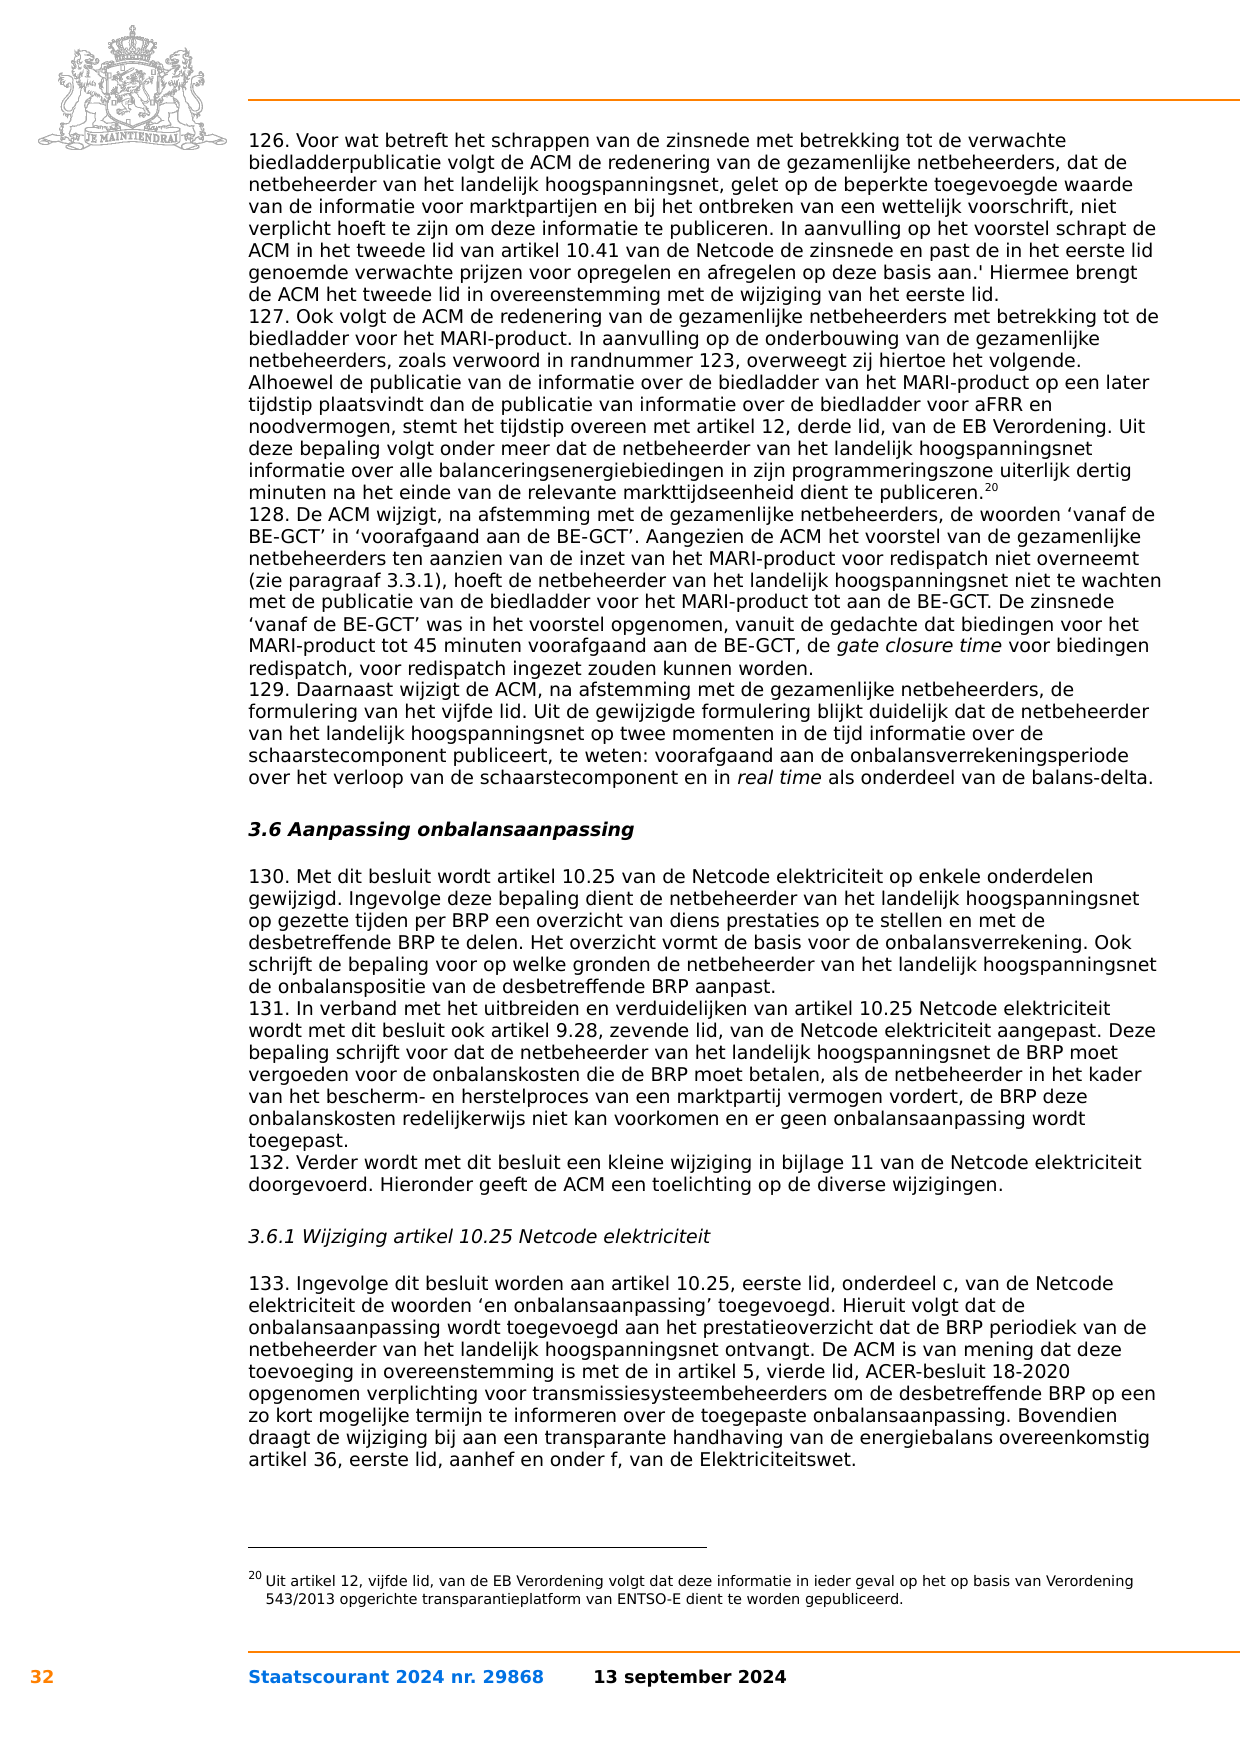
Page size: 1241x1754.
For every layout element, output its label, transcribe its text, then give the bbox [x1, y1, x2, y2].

text 130. Met dit besluit wordt artikel 10.25 van de Netcode elektriciteit op enkele onderdelen gewijzigd. Ingevolge deze bepaling dient de netbeheerder van het landelijk hoogspanningsnet op gezette tijden per BRP een overzicht van diens prestaties op te stellen en met de desbetreffende BRP te delen. Het overzicht vormt de basis voor de onbalansverrekening. Ook schrijft de bepaling voor op welke gronden de netbeheerder van het landelijk hoogspanningsnet de onbalanspositie van de desbetreffende BRP aanpast. [248, 866, 1163, 998]
subtitle 3.6.1 Wijziging artikel 10.25 Netcode elektriciteit [248, 1226, 1163, 1248]
text 131. In verband met het uitbreiden en verduidelijken van artikel 10.25 Netcode elektriciteit wordt met dit besluit ook artikel 9.28, zevende lid, van de Netcode elektriciteit aangepast. Deze bepaling schrijft voor dat de netbeheerder van het landelijk hoogspanningsnet de BRP moet vergoeden voor de onbalanskosten die de BRP moet betalen, als de netbeheerder in het kader van het bescherm- en herstelproces van een marktpartij vermogen vordert, de BRP deze onbalanskosten redelijkerwijs niet kan voorkomen en er geen onbalansaanpassing wordt toegepast. [248, 998, 1163, 1152]
text 126. Voor wat betreft het schrappen van de zinsnede met betrekking tot de verwachte biedladderpublicatie volgt de ACM de redenering van de gezamenlijke netbeheerders, dat de netbeheerder van het landelijk hoogspanningsnet, gelet op de beperkte toegevoegde waarde van de informatie voor marktpartijen en bij het ontbreken van een wettelijk voorschrift, niet verplicht hoeft te zijn om deze informatie te publiceren. In aanvulling op het voorstel schrapt de ACM in het tweede lid van artikel 10.41 van de Netcode de zinsnede en past de in het eerste lid genoemde verwachte prijzen voor opregelen en afregelen op deze basis aan.' Hiermee brengt de ACM het tweede lid in overeenstemming met de wijziging van het eerste lid. [248, 130, 1163, 306]
text 128. De ACM wijzigt, na afstemming met de gezamenlijke netbeheerders, de woorden ‘vanaf de BE-GCT’ in ‘voorafgaand aan de BE-GCT’. Aangezien de ACM het voorstel van de gezamenlijke netbeheerders ten aanzien van de inzet van het MARI-product voor redispatch niet overneemt (zie paragraaf 3.3.1), hoeft de netbeheerder van het landelijk hoogspanningsnet niet te wachten met de publicatie van de biedladder voor het MARI-product tot aan de BE-GCT. De zinsnede ‘vanaf de BE-GCT’ was in het voorstel opgenomen, vanuit de gedachte dat biedingen voor het MARI-product tot 45 minuten voorafgaand aan de BE-GCT, de gate closure time voor biedingen redispatch, voor redispatch ingezet zouden kunnen worden. [248, 503, 1163, 679]
text 133. Ingevolge dit besluit worden aan artikel 10.25, eerste lid, onderdeel c, van de Netcode elektriciteit de woorden ‘en onbalansaanpassing’ toegevoegd. Hieruit volgt dat de onbalansaanpassing wordt toegevoegd aan het prestatieoverzicht dat de BRP periodiek van de netbeheerder van het landelijk hoogspanningsnet ontvangt. De ACM is van mening dat deze toevoeging in overeenstemming is met de in artikel 5, vierde lid, ACER-besluit 18-2020 opgenomen verplichting voor transmissiesysteembeheerders om de desbetreffende BRP op een zo kort mogelijke termijn te informeren over de toegepaste onbalansaanpassing. Bovendien draagt de wijziging bij aan een transparante handhaving van de energiebalans overeenkomstig artikel 36, eerste lid, aanhef en onder f, van de Elektriciteitswet. [248, 1273, 1163, 1471]
text 127. Ook volgt de ACM de redenering van de gezamenlijke netbeheerders met betrekking tot de biedladder voor het MARI-product. In aanvulling op de onderbouwing van de gezamenlijke netbeheerders, zoals verwoord in randnummer 123, overweegt zij hiertoe het volgende. Alhoewel de publicatie van de informatie over de biedladder van het MARI-product op een later tijdstip plaatsvindt dan de publicatie van informatie over de biedladder voor aFRR en noodvermogen, stemt het tijdstip overeen met artikel 12, derde lid, van de EB Verordening. Uit deze bepaling volgt onder meer dat de netbeheerder van het landelijk hoogspanningsnet informatie over alle balanceringsenergiebiedingen in zijn programmeringszone uiterlijk dertig minuten na het einde van de relevante markttijdseenheid dient te publiceren. [248, 306, 1163, 503]
subtitle 3.6 Aanpassing onbalansaanpassing [248, 819, 1163, 841]
text 132. Verder wordt met dit besluit een kleine wijziging in bijlage 11 van de Netcode elektriciteit doorgevoerd. Hieronder geeft de ACM een toelichting op de diverse wijzigingen. [248, 1152, 1163, 1196]
text 129. Daarnaast wijzigt de ACM, na afstemming met de gezamenlijke netbeheerders, de formulering van het vijfde lid. Uit de gewijzigde formulering blijkt duidelijk dat de netbeheerder van het landelijk hoogspanningsnet op twee momenten in de tijd informatie over de schaarstecomponent publiceert, te weten: voorafgaand aan de onbalansverrekeningsperiode over het verloop van de schaarstecomponent en in real time als onderdeel van de balans-delta. [248, 679, 1163, 789]
picture [38, 25, 227, 150]
text Uit artikel 12, vijfde lid, van de EB Verordening volgt dat deze informatie in ieder geval op het op basis van Verordening 543/2013 opgerichte transparantieplatform van ENTSO-E dient te worden gepubliceerd. [248, 1569, 1163, 1608]
